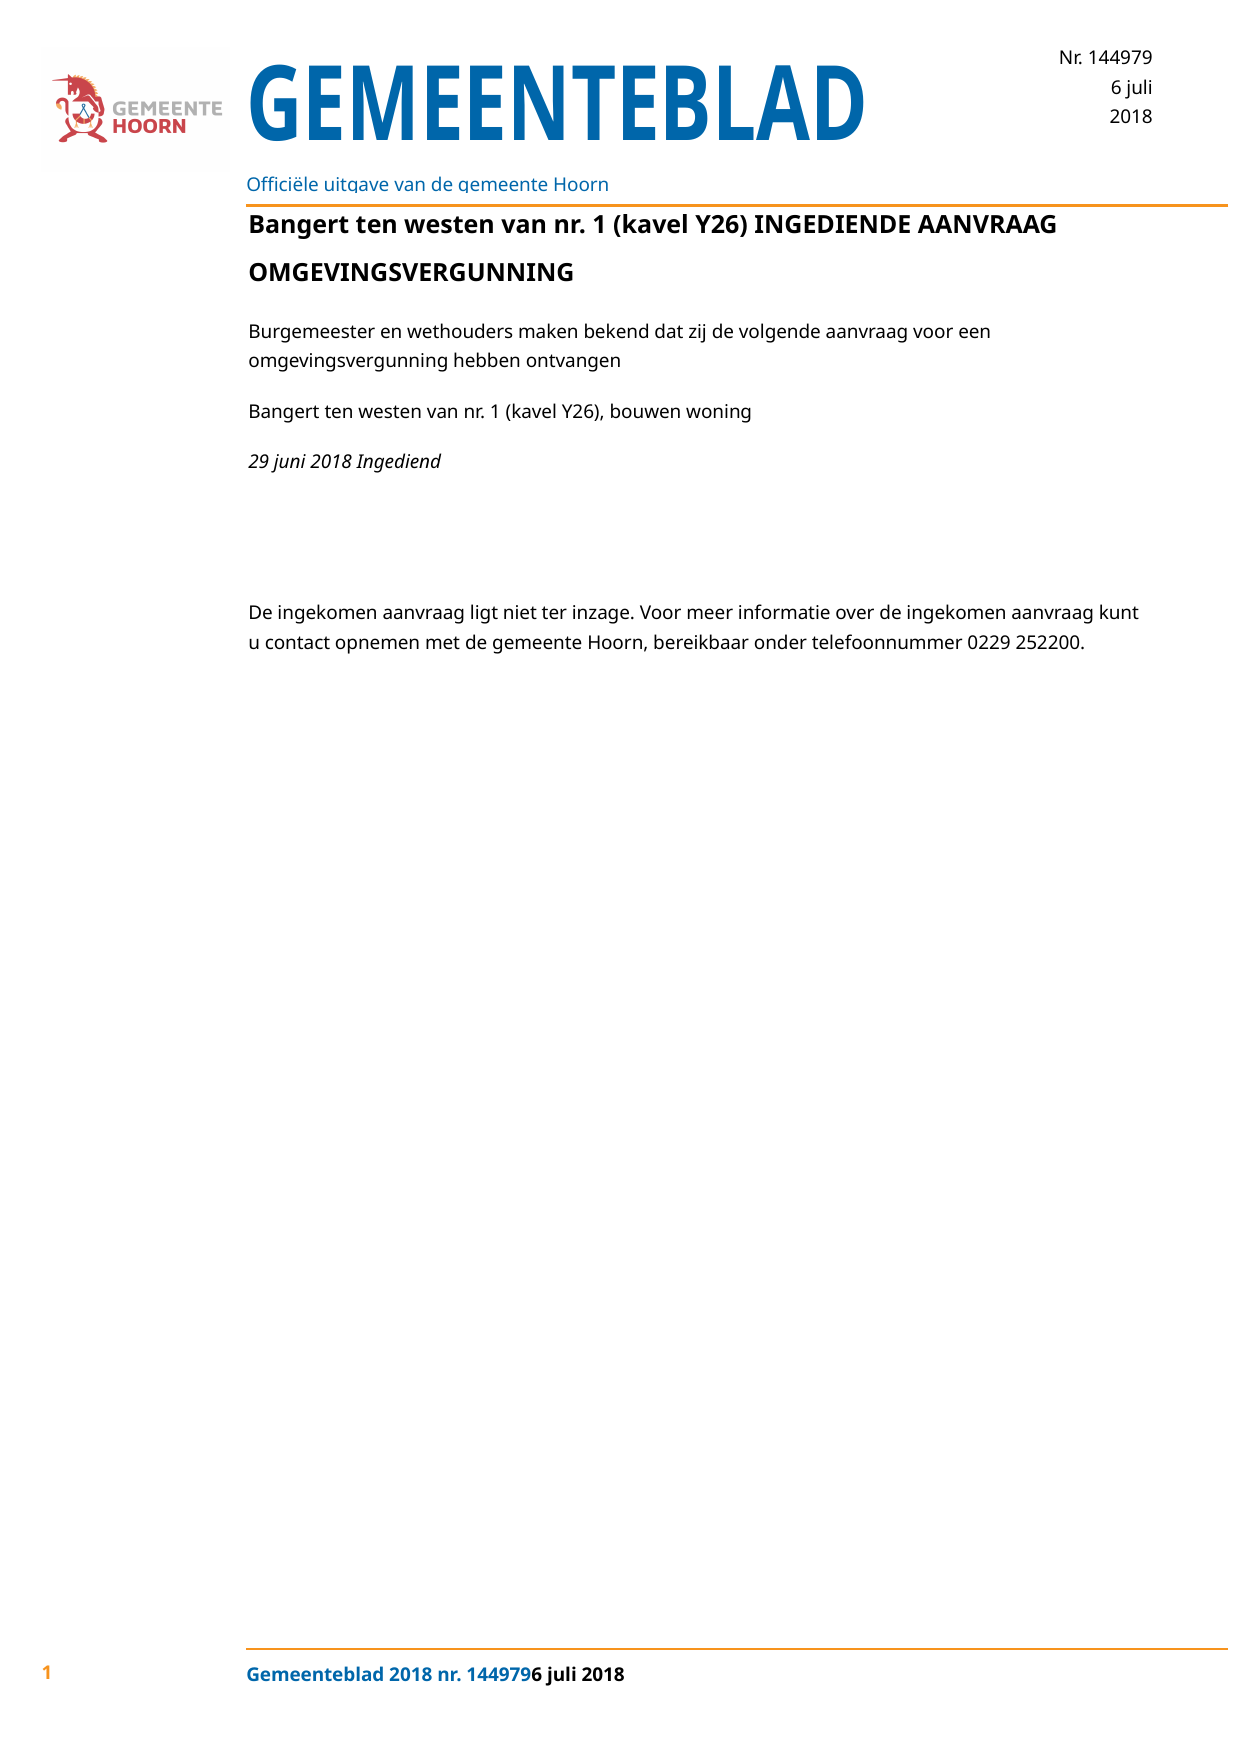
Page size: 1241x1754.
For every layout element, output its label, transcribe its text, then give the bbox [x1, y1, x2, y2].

picture [41, 47, 231, 172]
text Burgemeester en wethouders maken bekend dat zij de volgende aanvraag voor een omgevingsvergunning hebben ontvangen [248, 318, 1152, 373]
text Bangert ten westen van nr. 1 (kavel Y26), bouwen woning [248, 398, 1152, 424]
text Bangert ten westen van nr. 1 (kavel Y26) INGEDIENDE AANVRAAG OMGEVINGSVERGUNNING [248, 207, 1152, 288]
text De ingekomen aanvraag ligt niet ter inzage. Voor meer informatie over de ingekomen aanvraag kunt u contact opnemen met de gemeente Hoorn, bereikbaar onder telefoonnummer 0229 252200. [248, 599, 1152, 655]
text 29 juni 2018 Ingediend [248, 448, 1152, 474]
